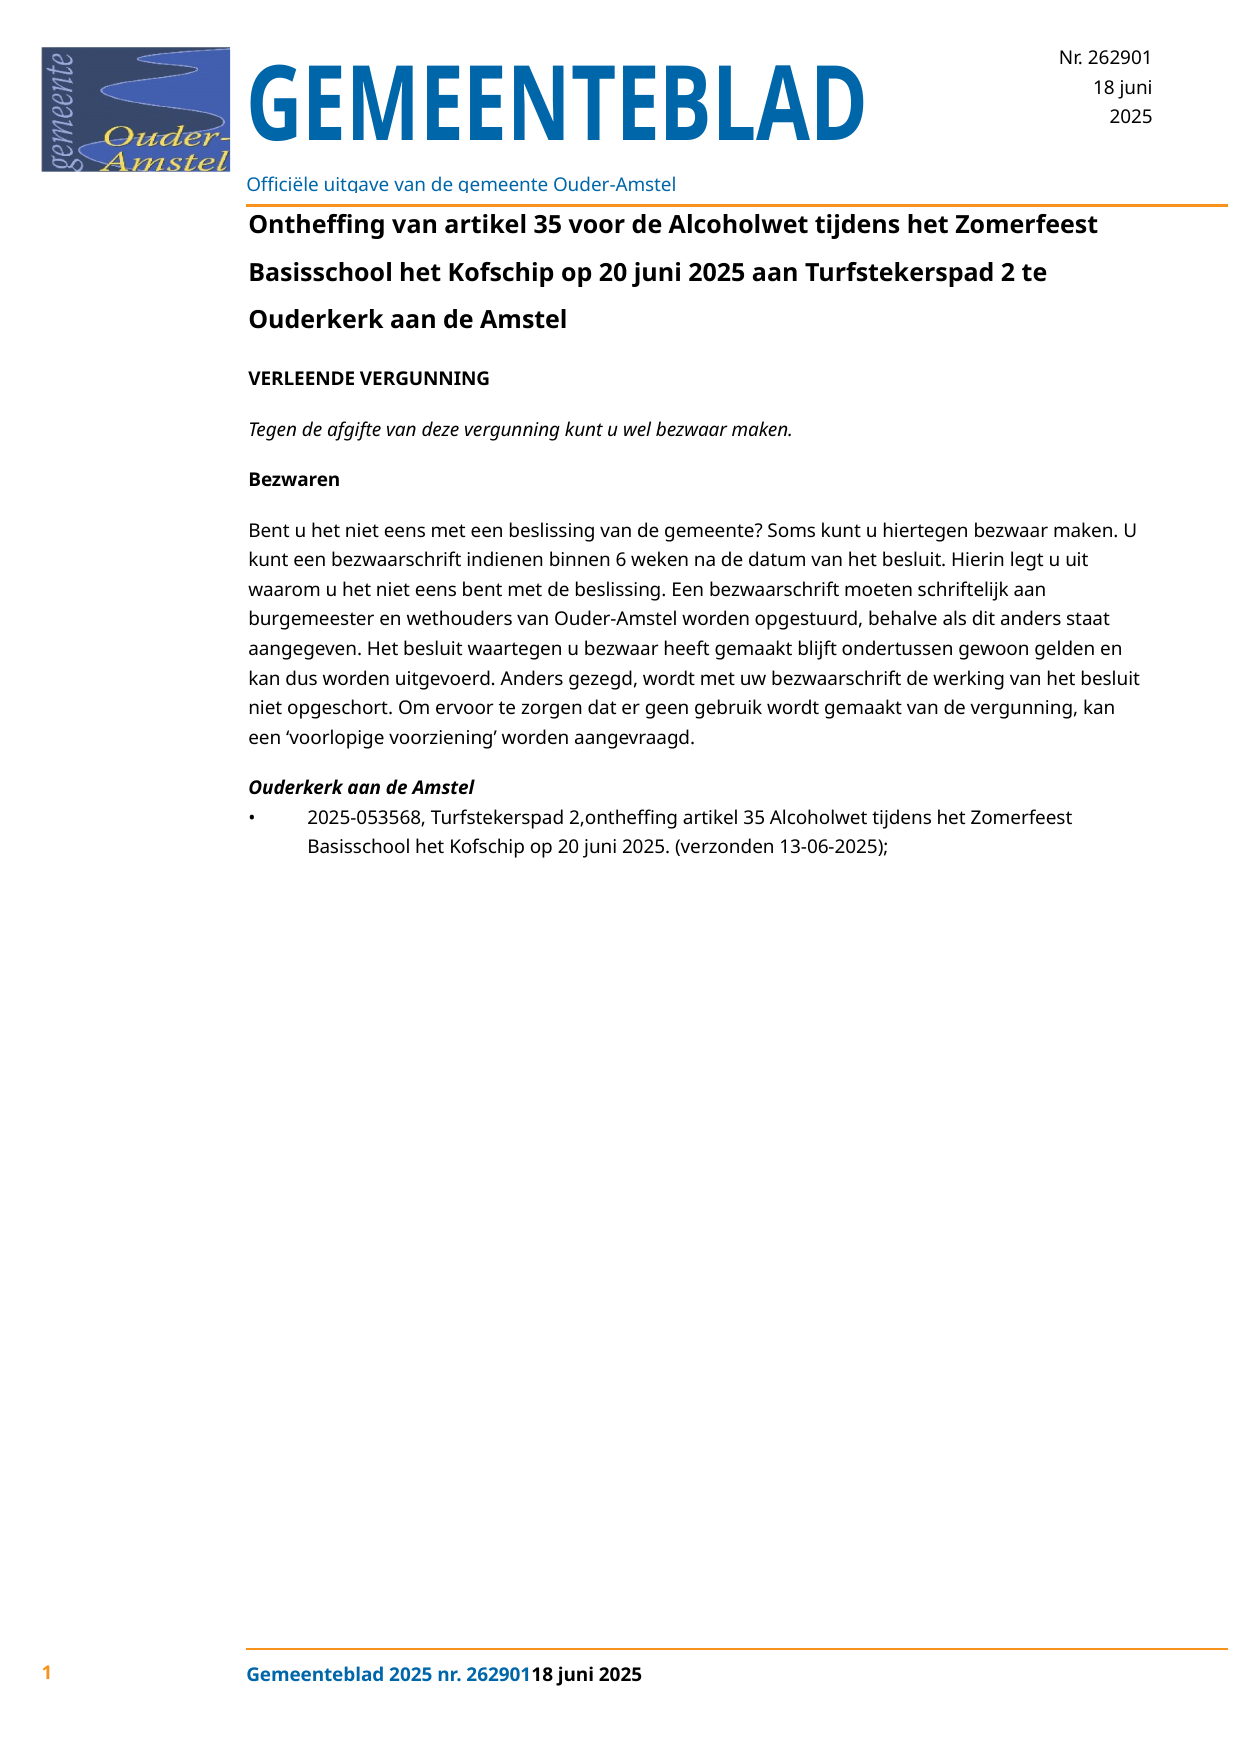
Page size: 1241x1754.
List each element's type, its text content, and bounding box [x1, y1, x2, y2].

text Ouderkerk aan de Amstel [248, 774, 1152, 800]
picture [41, 47, 231, 172]
list 2025-053568, Turfstekerspad 2,ontheffing artikel 35 Alcoholwet tijdens het Zomerfeest Basisschool het Kofschip op 20 juni 2025. (verzonden 13-06-2025); [248, 804, 1152, 859]
text VERLEENDE VERGUNNING [248, 366, 1152, 391]
text Bezwaren [248, 466, 1152, 492]
text Tegen de afgifte van deze vergunning kunt u wel bezwaar maken. [248, 416, 1152, 442]
text Ontheffing van artikel 35 voor de Alcoholwet tijdens het Zomerfeest Basisschool het Kofschip op 20 juni 2025 aan Turfstekerspad 2 te Ouderkerk aan de Amstel [248, 207, 1152, 336]
text Bent u het niet eens met een beslissing van de gemeente? Soms kunt u hiertegen bezwaar maken. U kunt een bezwaarschrift indienen binnen 6 weken na de datum van het besluit. Hierin legt u uit waarom u het niet eens bent met de beslissing. Een bezwaarschrift moeten schriftelijk aan burgemeester en wethouders van Ouder-Amstel worden opgestuurd, behalve als dit anders staat aangegeven. Het besluit waartegen u bezwaar heeft gemaakt blijft ondertussen gewoon gelden en kan dus worden uitgevoerd. Anders gezegd, wordt met uw bezwaarschrift de werking van het besluit niet opgeschort. Om ervoor te zorgen dat er geen gebruik wordt gemaakt van de vergunning, kan een ‘voorlopige voorziening’ worden aangevraagd. [248, 517, 1152, 749]
